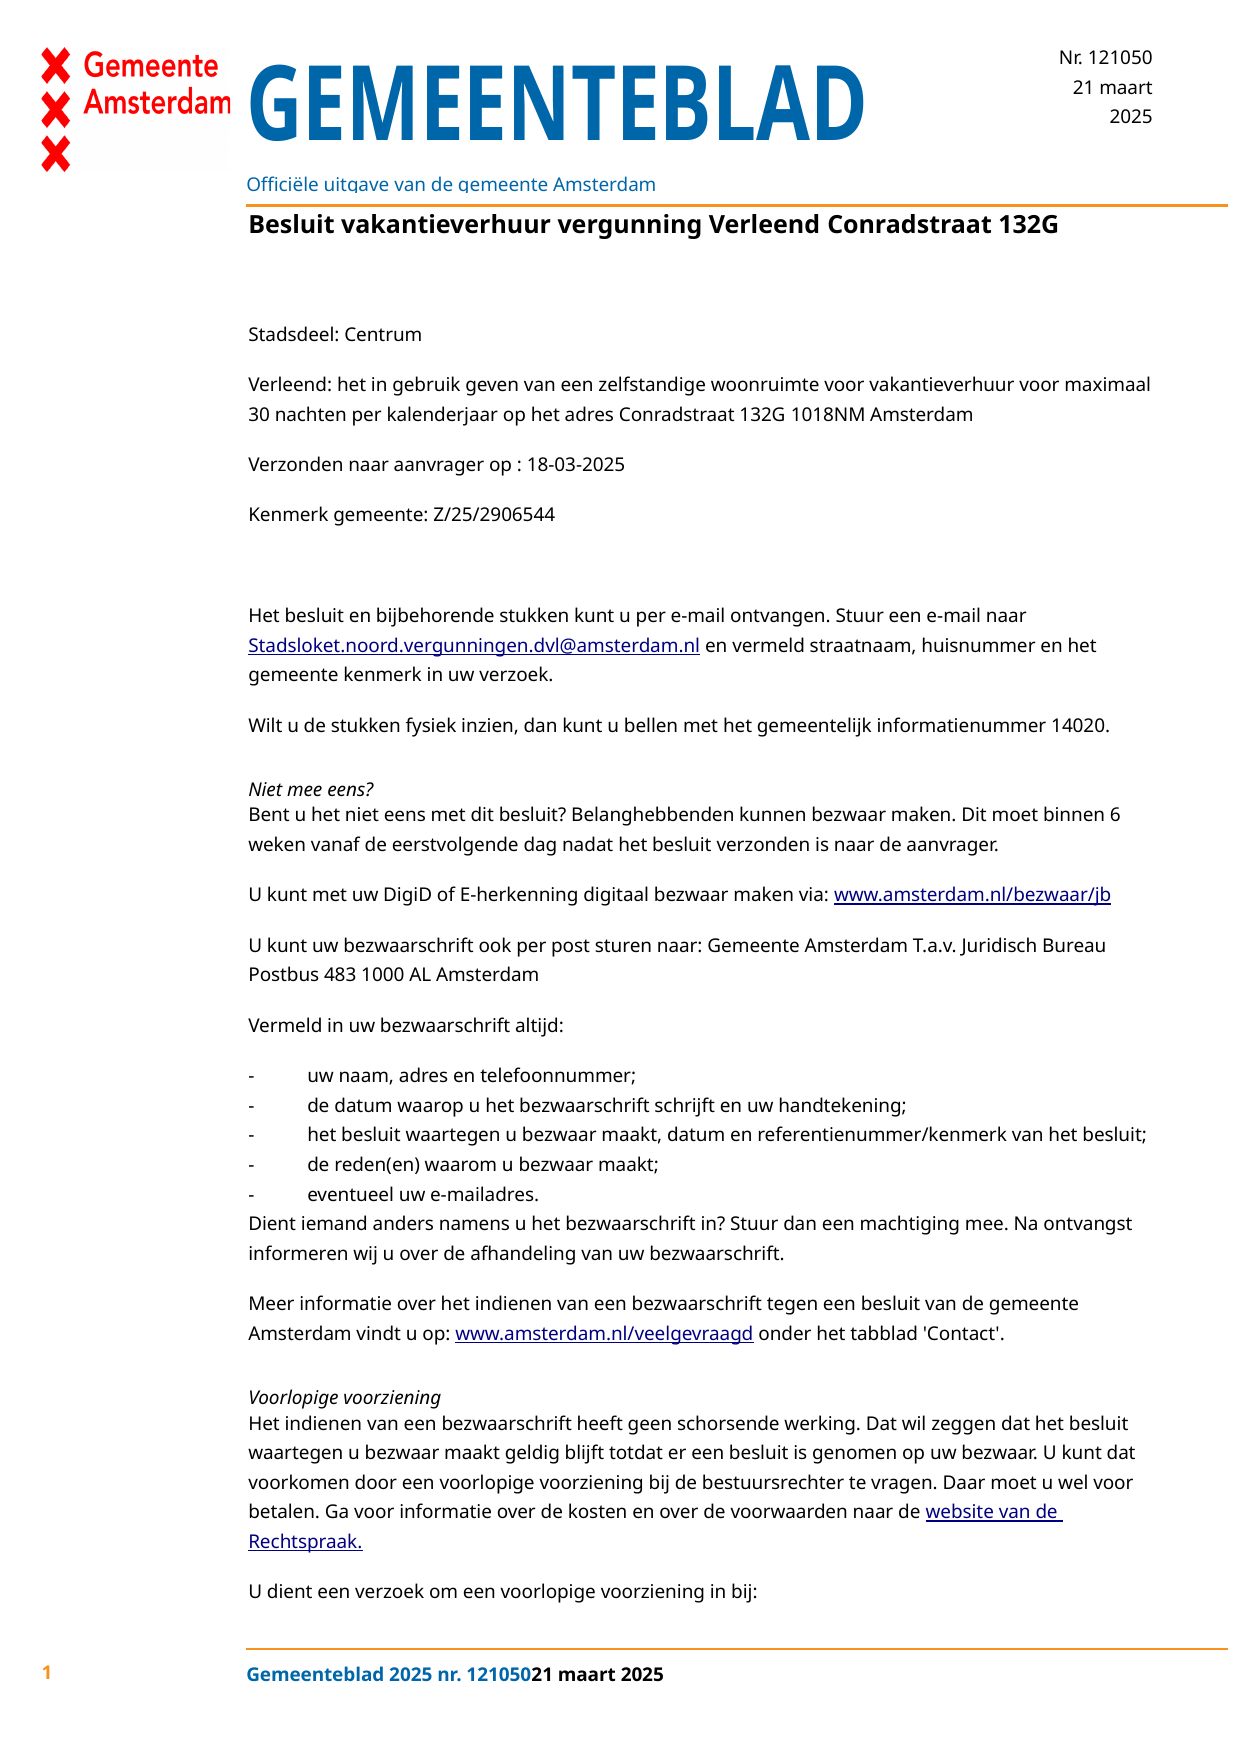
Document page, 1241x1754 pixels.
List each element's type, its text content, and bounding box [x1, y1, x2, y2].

text Vermeld in uw bezwaarschrift altijd: [248, 1012, 1152, 1038]
text Meer informatie over het indienen van een bezwaarschrift tegen een besluit van de gemeente Amsterdam vindt u op: www.amsterdam.nl/veelgevraagd onder het tabblad 'Contact'. [248, 1290, 1152, 1346]
text Het indienen van een bezwaarschrift heeft geen schorsende werking. Dat wil zeggen dat het besluit waartegen u bezwaar maakt geldig blijft totdat er een besluit is genomen op uw bezwaar. U kunt dat voorkomen door een voorlopige voorziening bij de bestuursrechter te vragen. Daar moet u wel voor betalen. Ga voor informatie over de kosten en over de voorwaarden naar de website van de Rechtspraak. [248, 1410, 1152, 1554]
list uw naam, adres en telefoonnummer; [248, 1062, 1152, 1088]
text Voorlopige voorziening [248, 1384, 1152, 1410]
text Bent u het niet eens met dit besluit? Belanghebbenden kunnen bezwaar maken. Dit moet binnen 6 weken vanaf de eerstvolgende dag nadat het besluit verzonden is naar de aanvrager. [248, 802, 1152, 857]
text Wilt u de stukken fysiek inzien, dan kunt u bellen met het gemeentelijk informatienummer 14020. [248, 712, 1152, 738]
picture [41, 47, 231, 172]
list de reden(en) waarom u bezwaar maakt; [248, 1151, 1152, 1177]
text Kenmerk gemeente: Z/25/2906544 [248, 502, 1152, 527]
text Het besluit en bijbehorende stukken kunt u per e-mail ontvangen. Stuur een e-mail naar Stadsloket.noord.vergunningen.dvl@amsterdam.nl en vermeld straatnaam, huisnummer en het gemeente kenmerk in uw verzoek. [248, 602, 1152, 687]
text Verleend: het in gebruik geven van een zelfstandige woonruimte voor vakantieverhuur voor maximaal 30 nachten per kalenderjaar op het adres Conradstraat 132G 1018NM Amsterdam [248, 371, 1152, 426]
text U dient een verzoek om een voorlopige voorziening in bij: [248, 1578, 1152, 1604]
text Dient iemand anders namens u het bezwaarschrift in? Stuur dan een machtiging mee. Na ontvangst informeren wij u over de afhandeling van uw bezwaarschrift. [248, 1210, 1152, 1266]
list het besluit waartegen u bezwaar maakt, datum en referentienummer/kenmerk van het besluit; [248, 1122, 1152, 1147]
text U kunt uw bezwaarschrift ook per post sturen naar: Gemeente Amsterdam T.a.v. Juridisch Bureau Postbus 483 1000 AL Amsterdam [248, 932, 1152, 987]
text Verzonden naar aanvrager op : 18-03-2025 [248, 451, 1152, 477]
list eventueel uw e-mailadres. [248, 1181, 1152, 1207]
text Niet mee eens? [248, 776, 1152, 802]
text Stadsdeel: Centrum [248, 321, 1152, 346]
list de datum waarop u het bezwaarschrift schrijft en uw handtekening; [248, 1092, 1152, 1118]
text Besluit vakantieverhuur vergunning Verleend Conradstraat 132G [248, 207, 1152, 241]
text U kunt met uw DigiD of E-herkenning digitaal bezwaar maken via: www.amsterdam.nl/bezwaar/jb [248, 882, 1152, 907]
